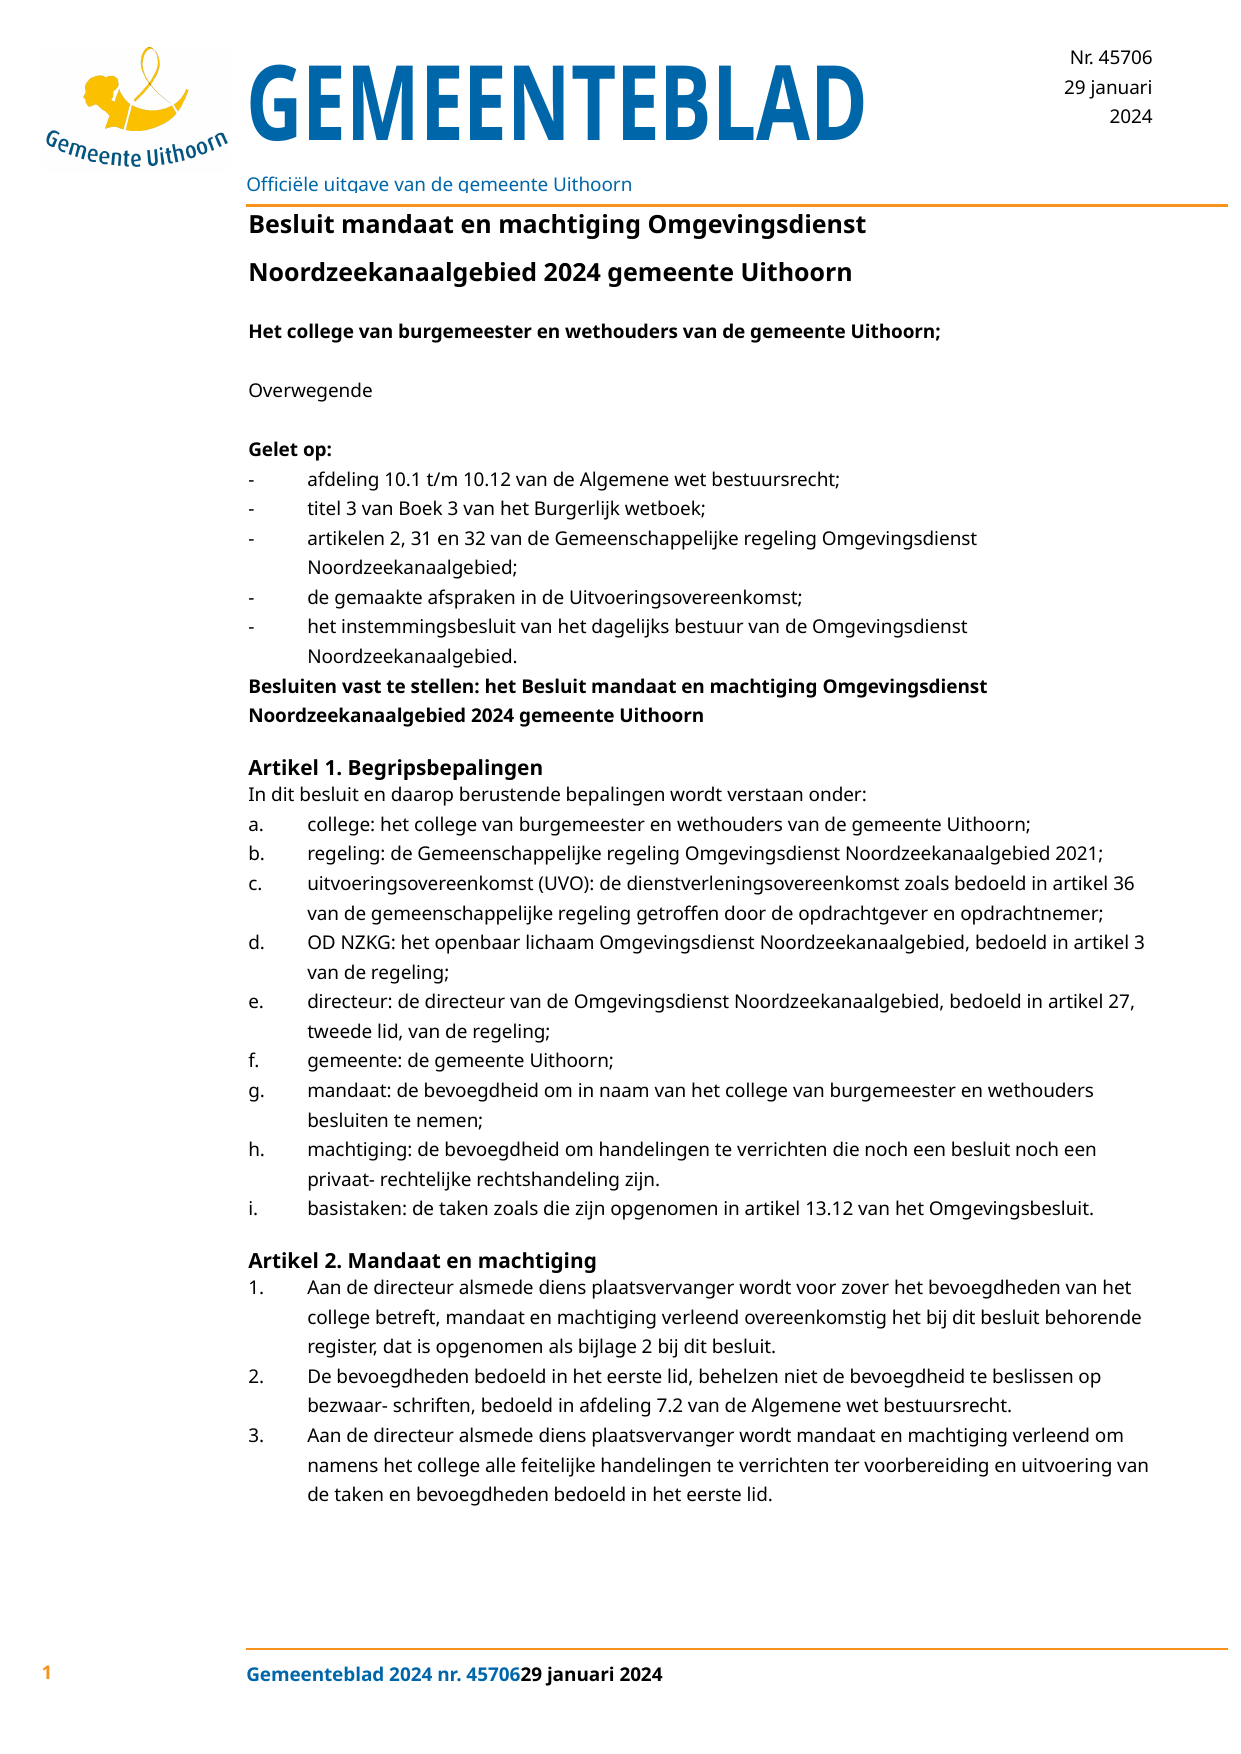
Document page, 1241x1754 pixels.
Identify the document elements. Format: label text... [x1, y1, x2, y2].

list Aan de directeur alsmede diens plaatsvervanger wordt voor zover het bevoegdheden van het college betreft, mandaat en machtiging verleend overeenkomstig het bij dit besluit behorende register, dat is opgenomen als bijlage 2 bij dit besluit. [248, 1274, 1152, 1359]
list artikelen 2, 31 en 32 van de Gemeenschappelijke regeling Omgevingsdienst Noordzeekanaalgebied; [248, 525, 1152, 580]
text Besluit mandaat en machtiging Omgevingsdienst Noordzeekanaalgebied 2024 gemeente Uithoorn [248, 207, 1152, 288]
list regeling: de Gemeenschappelijke regeling Omgevingsdienst Noordzeekanaalgebied 2021; [248, 841, 1152, 866]
list basistaken: de taken zoals die zijn opgenomen in artikel 13.12 van het Omgevingsbesluit. [248, 1196, 1152, 1221]
text Het college van burgemeester en wethouders van de gemeente Uithoorn; [248, 318, 1152, 344]
list De bevoegdheden bedoeld in het eerste lid, behelzen niet de bevoegdheid te beslissen op bezwaar- schriften, bedoeld in afdeling 7.2 van de Algemene wet bestuursrecht. [248, 1363, 1152, 1418]
list afdeling 10.1 t/m 10.12 van de Algemene wet bestuursrecht; [248, 466, 1152, 492]
list uitvoeringsovereenkomst (UVO): de dienstverleningsovereenkomst zoals bedoeld in artikel 36 van de gemeenschappelijke regeling getroffen door de opdrachtgever en opdrachtnemer; [248, 870, 1152, 925]
list directeur: de directeur van de Omgevingsdienst Noordzeekanaalgebied, bedoeld in artikel 27, tweede lid, van de regeling; [248, 988, 1152, 1044]
text Besluiten vast te stellen: het Besluit mandaat en machtiging Omgevingsdienst Noordzeekanaalgebied 2024 gemeente Uithoorn [248, 673, 1152, 728]
list Aan de directeur alsmede diens plaatsvervanger wordt mandaat en machtiging verleend om namens het college alle feitelijke handelingen te verrichten ter voorbereiding en uitvoering van de taken en bevoegdheden bedoeld in het eerste lid. [248, 1422, 1152, 1507]
list titel 3 van Boek 3 van het Burgerlijk wetboek; [248, 495, 1152, 521]
list college: het college van burgemeester en wethouders van de gemeente Uithoorn; [248, 811, 1152, 837]
picture [41, 47, 231, 172]
list de gemaakte afspraken in de Uitvoeringsovereenkomst; [248, 584, 1152, 610]
list gemeente: de gemeente Uithoorn; [248, 1048, 1152, 1073]
text Gelet op: [248, 436, 1152, 462]
text Overwegende [248, 377, 1152, 403]
text In dit besluit en daarop berustende bepalingen wordt verstaan onder: [248, 781, 1152, 807]
text Artikel 2. Mandaat en machtiging [248, 1246, 1152, 1274]
list mandaat: de bevoegdheid om in naam van het college van burgemeester en wethouders besluiten te nemen; [248, 1077, 1152, 1132]
list machtiging: de bevoegdheid om handelingen te verrichten die noch een besluit noch een privaat- rechtelijke rechtshandeling zijn. [248, 1136, 1152, 1192]
list OD NZKG: het openbaar lichaam Omgevingsdienst Noordzeekanaalgebied, bedoeld in artikel 3 van de regeling; [248, 929, 1152, 984]
text Artikel 1. Begripsbepalingen [248, 753, 1152, 781]
list het instemmingsbesluit van het dagelijks bestuur van de Omgevingsdienst Noordzeekanaalgebied. [248, 614, 1152, 669]
